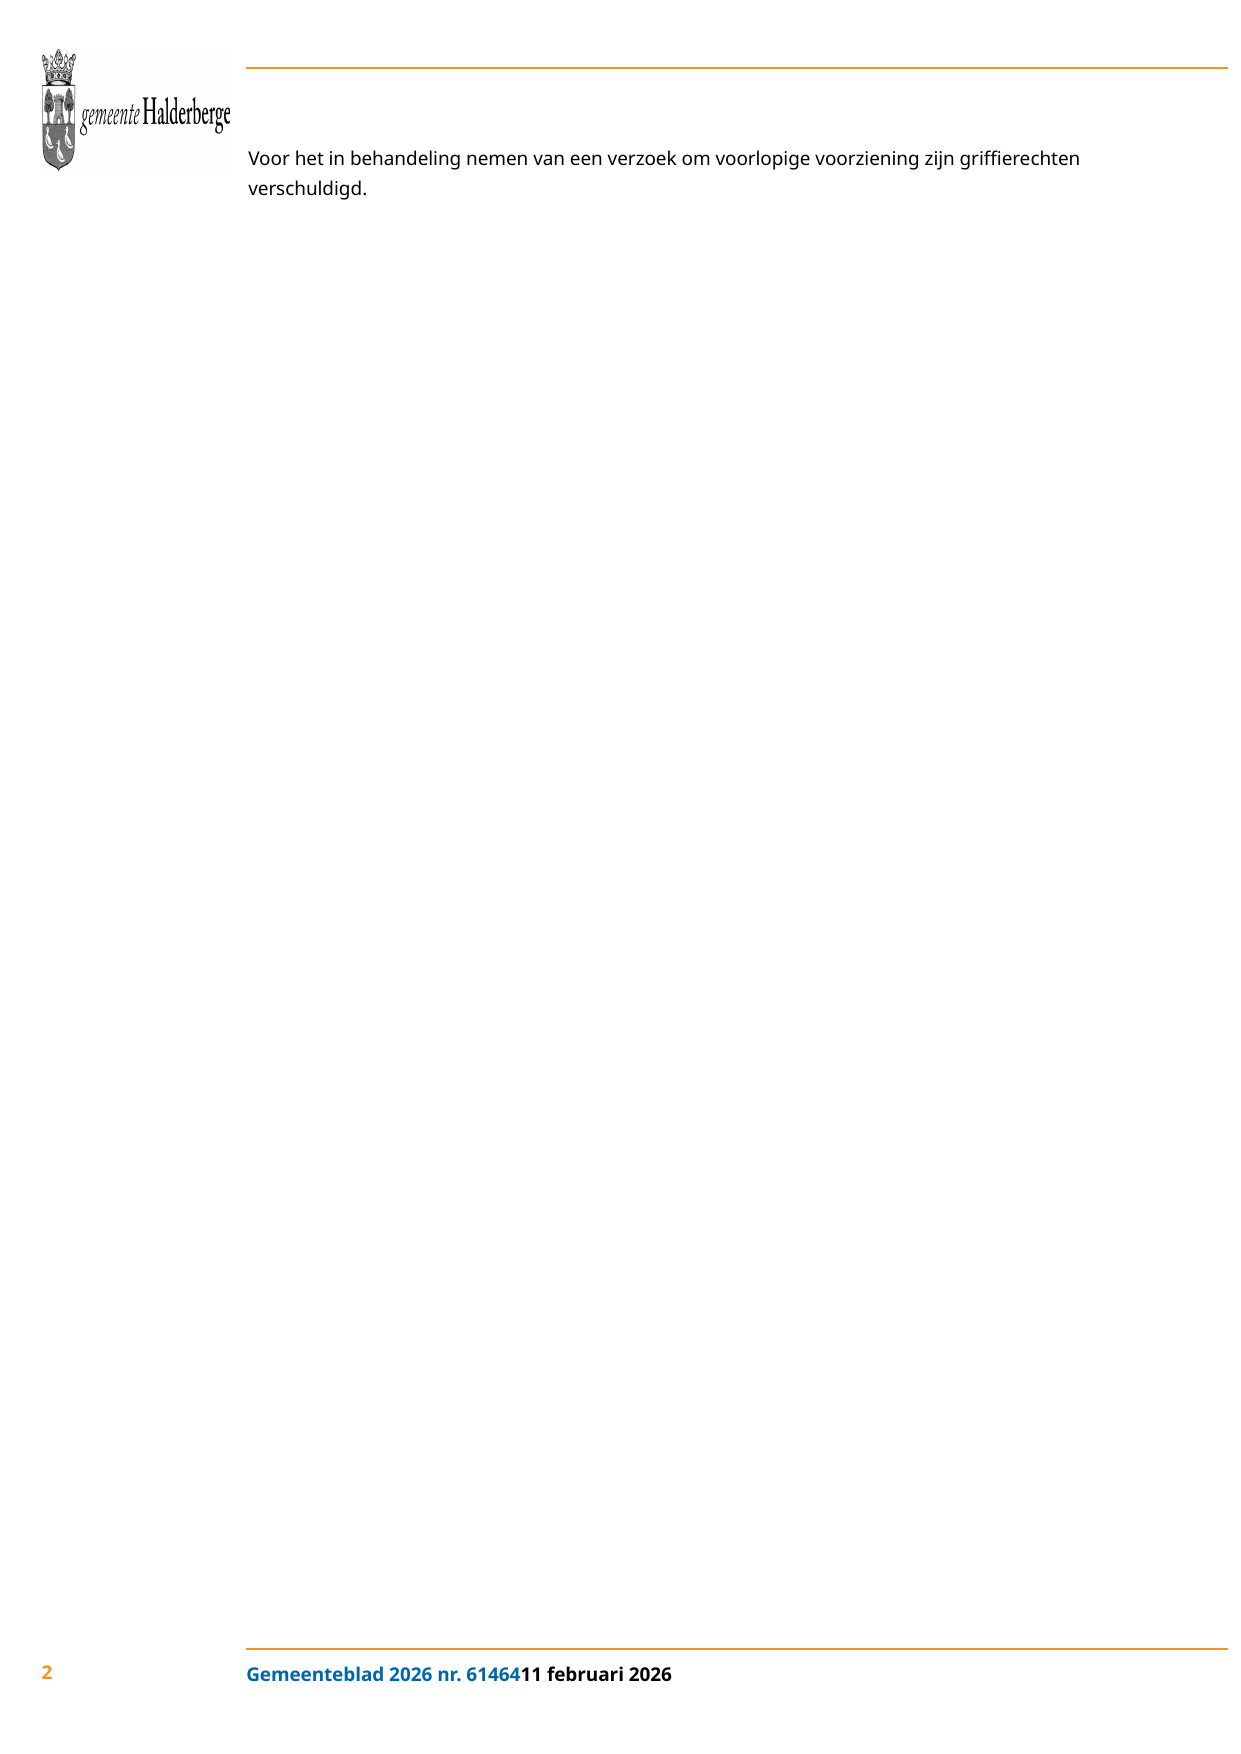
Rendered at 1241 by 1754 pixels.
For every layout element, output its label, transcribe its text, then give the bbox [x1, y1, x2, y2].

text Voor het in behandeling nemen van een verzoek om voorlopige voorziening zijn griffierechten verschuldigd. [248, 145, 1152, 201]
picture [41, 47, 231, 172]
